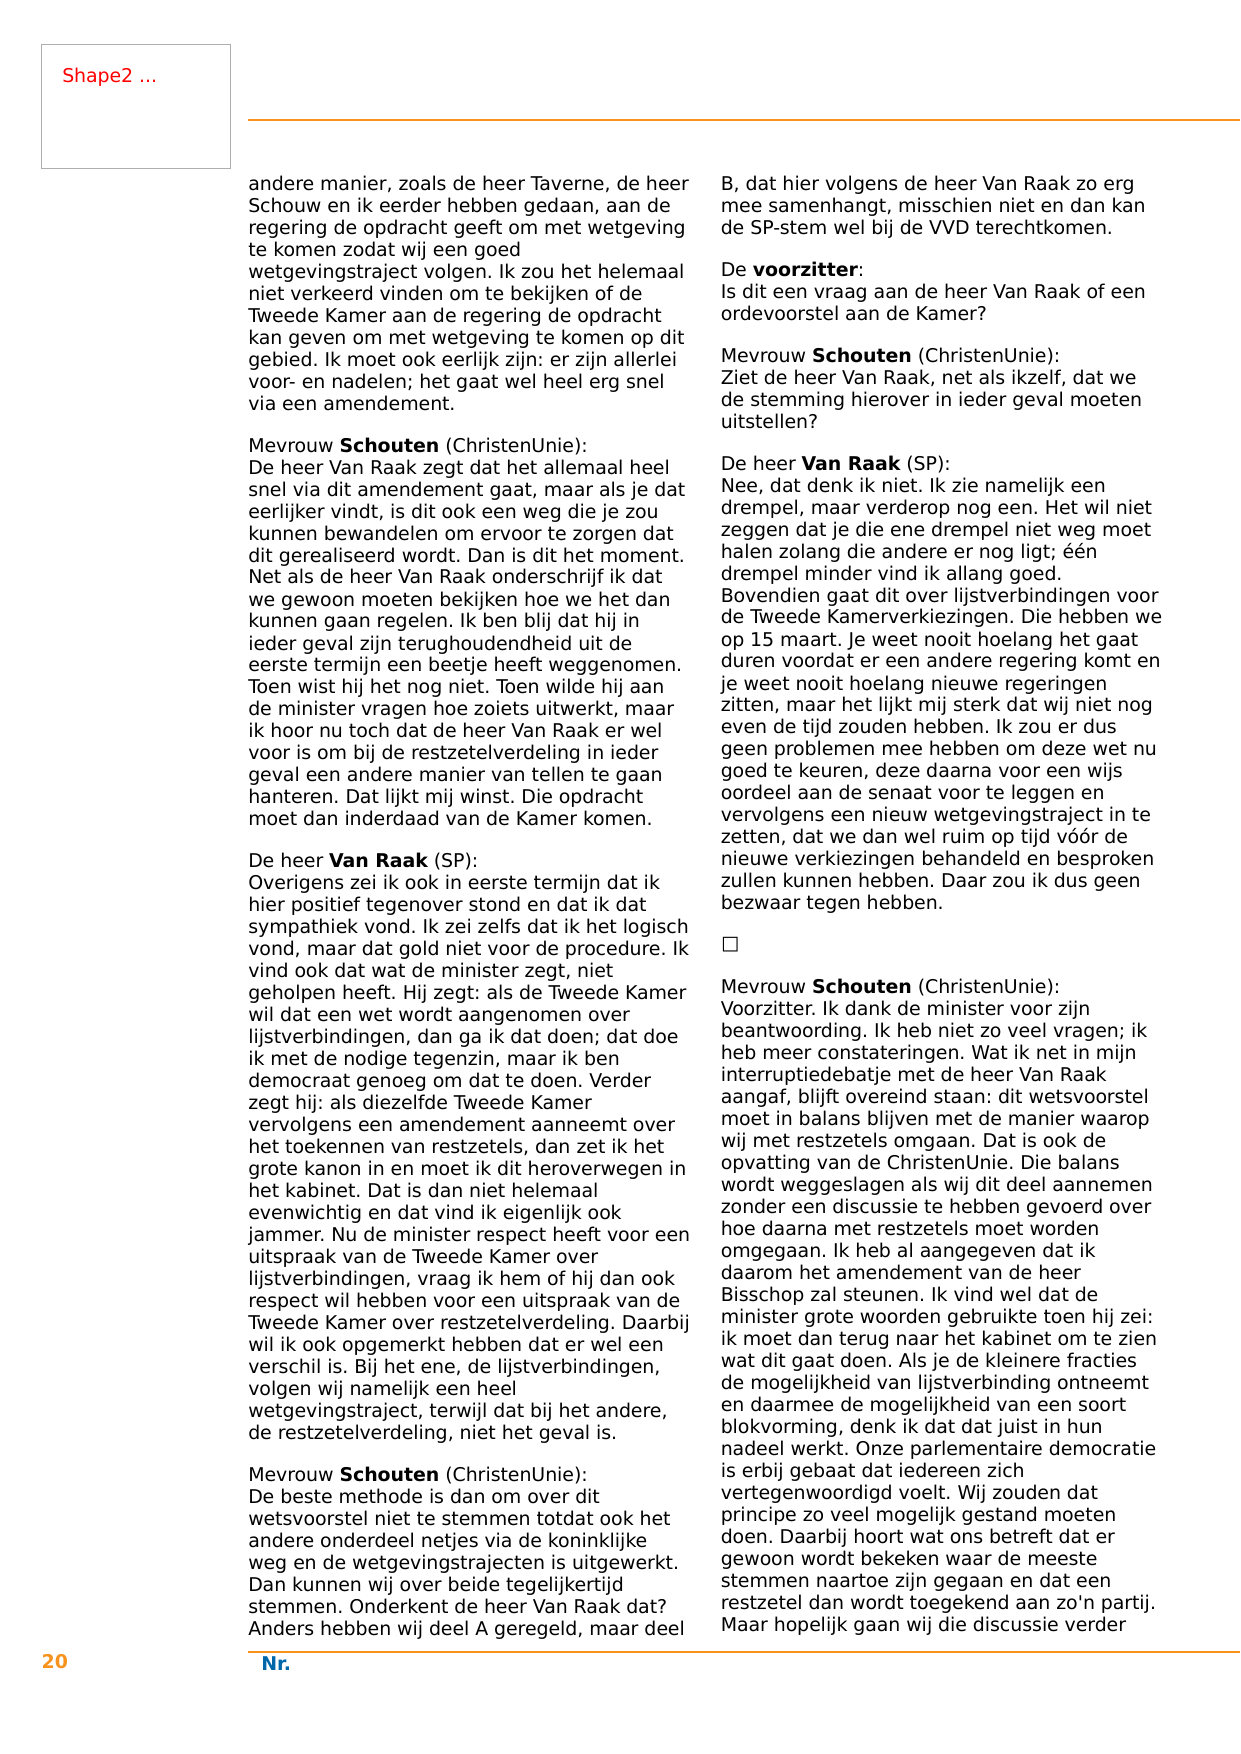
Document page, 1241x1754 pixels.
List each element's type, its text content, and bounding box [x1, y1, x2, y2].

text B, dat hier volgens de heer Van Raak zo erg mee samenhangt, misschien niet en dan kan de SP-stem wel bij de VVD terechtkomen. [721, 173, 1163, 239]
text De heer Van Raak (SP): [248, 850, 691, 872]
text De voorzitter: [721, 259, 1163, 281]
text ⬜ [721, 934, 1163, 956]
text Mevrouw Schouten (ChristenUnie): [721, 976, 1163, 998]
text Mevrouw Schouten (ChristenUnie): [248, 1464, 691, 1486]
text Overigens zei ik ook in eerste termijn dat ik hier positief tegenover stond en dat ik dat sympathiek vond. Ik zei zelfs dat ik het logisch vond, maar dat gold niet voor de procedure. Ik vind ook dat wat de minister zegt, niet geholpen heeft. Hij zegt: als de Tweede Kamer wil dat een wet wordt aangenomen over lijstverbindingen, dan ga ik dat doen; dat doe ik met de nodige tegenzin, maar ik ben democraat genoeg om dat te doen. Verder zegt hij: als diezelfde Tweede Kamer vervolgens een amendement aanneemt over het toekennen van restzetels, dan zet ik het grote kanon in en moet ik dit heroverwegen in het kabinet. Dat is dan niet helemaal evenwichtig en dat vind ik eigenlijk ook jammer. Nu de minister respect heeft voor een uitspraak van de Tweede Kamer over lijstverbindingen, vraag ik hem of hij dan ook respect wil hebben voor een uitspraak van de Tweede Kamer over restzetelverdeling. Daarbij wil ik ook opgemerkt hebben dat er wel een verschil is. Bij het ene, de lijstverbindingen, volgen wij namelijk een heel wetgevingstraject, terwijl dat bij het andere, de restzetelverdeling, niet het geval is. [248, 872, 691, 1444]
text Mevrouw Schouten (ChristenUnie): [248, 434, 691, 457]
text Is dit een vraag aan de heer Van Raak of een ordevoorstel aan de Kamer? [721, 281, 1163, 325]
text Nee, dat denk ik niet. Ik zie namelijk een drempel, maar verderop nog een. Het wil niet zeggen dat je die ene drempel niet weg moet halen zolang die andere er nog ligt; één drempel minder vind ik allang goed. Bovendien gaat dit over lijstverbindingen voor de Tweede Kamerverkiezingen. Die hebben we op 15 maart. Je weet nooit hoelang het gaat duren voordat er een andere regering komt en je weet nooit hoelang nieuwe regeringen zitten, maar het lijkt mij sterk dat wij niet nog even de tijd zouden hebben. Ik zou er dus geen problemen mee hebben om deze wet nu goed te keuren, deze daarna voor een wijs oordeel aan de senaat voor te leggen en vervolgens een nieuw wetgevingstraject in te zetten, dat we dan wel ruim op tijd vóór de nieuwe verkiezingen behandeld en besproken zullen kunnen hebben. Daar zou ik dus geen bezwaar tegen hebben. [721, 474, 1163, 914]
text andere manier, zoals de heer Taverne, de heer Schouw en ik eerder hebben gedaan, aan de regering de opdracht geeft om met wetgeving te komen zodat wij een goed wetgevingstraject volgen. Ik zou het helemaal niet verkeerd vinden om te bekijken of de Tweede Kamer aan de regering de opdracht kan geven om met wetgeving te komen op dit gebied. Ik moet ook eerlijk zijn: er zijn allerlei voor- en nadelen; het gaat wel heel erg snel via een amendement. [248, 173, 691, 414]
text Ziet de heer Van Raak, net als ikzelf, dat we de stemming hierover in ieder geval moeten uitstellen? [721, 367, 1163, 433]
text Voorzitter. Ik dank de minister voor zijn beantwoording. Ik heb niet zo veel vragen; ik heb meer constateringen. Wat ik net in mijn interruptiedebatje met de heer Van Raak aangaf, blijft overeind staan: dit wetsvoorstel moet in balans blijven met de manier waarop wij met restzetels omgaan. Dat is ook de opvatting van de ChristenUnie. Die balans wordt weggeslagen als wij dit deel aannemen zonder een discussie te hebben gevoerd over hoe daarna met restzetels moet worden omgegaan. Ik heb al aangegeven dat ik daarom het amendement van de heer Bisschop zal steunen. Ik vind wel dat de minister grote woorden gebruikte toen hij zei: ik moet dan terug naar het kabinet om te zien wat dit gaat doen. Als je de kleinere fracties de mogelijkheid van lijstverbinding ontneemt en daarmee de mogelijkheid van een soort blokvorming, denk ik dat dat juist in hun nadeel werkt. Onze parlementaire democratie is erbij gebaat dat iedereen zich vertegenwoordigd voelt. Wij zouden dat principe zo veel mogelijk gestand moeten doen. Daarbij hoort wat ons betreft dat er gewoon wordt bekeken waar de meeste stemmen naartoe zijn gegaan en dat een restzetel dan wordt toegekend aan zo'n partij. Maar hopelijk gaan wij die discussie verder [721, 998, 1163, 1636]
text Mevrouw Schouten (ChristenUnie): [721, 345, 1163, 367]
text De beste methode is dan om over dit wetsvoorstel niet te stemmen totdat ook het andere onderdeel netjes via de koninklijke weg en de wetgevingstrajecten is uitgewerkt. Dan kunnen wij over beide tegelijkertijd stemmen. Onderkent de heer Van Raak dat? Anders hebben wij deel A geregeld, maar deel [248, 1486, 691, 1639]
text De heer Van Raak (SP): [721, 453, 1163, 474]
text De heer Van Raak zegt dat het allemaal heel snel via dit amendement gaat, maar als je dat eerlijker vindt, is dit ook een weg die je zou kunnen bewandelen om ervoor te zorgen dat dit gerealiseerd wordt. Dan is dit het moment. Net als de heer Van Raak onderschrijf ik dat we gewoon moeten bekijken hoe we het dan kunnen gaan regelen. Ik ben blij dat hij in ieder geval zijn terughoudendheid uit de eerste termijn een beetje heeft weggenomen. Toen wist hij het nog niet. Toen wilde hij aan de minister vragen hoe zoiets uitwerkt, maar ik hoor nu toch dat de heer Van Raak er wel voor is om bij de restzetelverdeling in ieder geval een andere manier van tellen te gaan hanteren. Dat lijkt mij winst. Die opdracht moet dan inderdaad van de Kamer komen. [248, 457, 691, 830]
